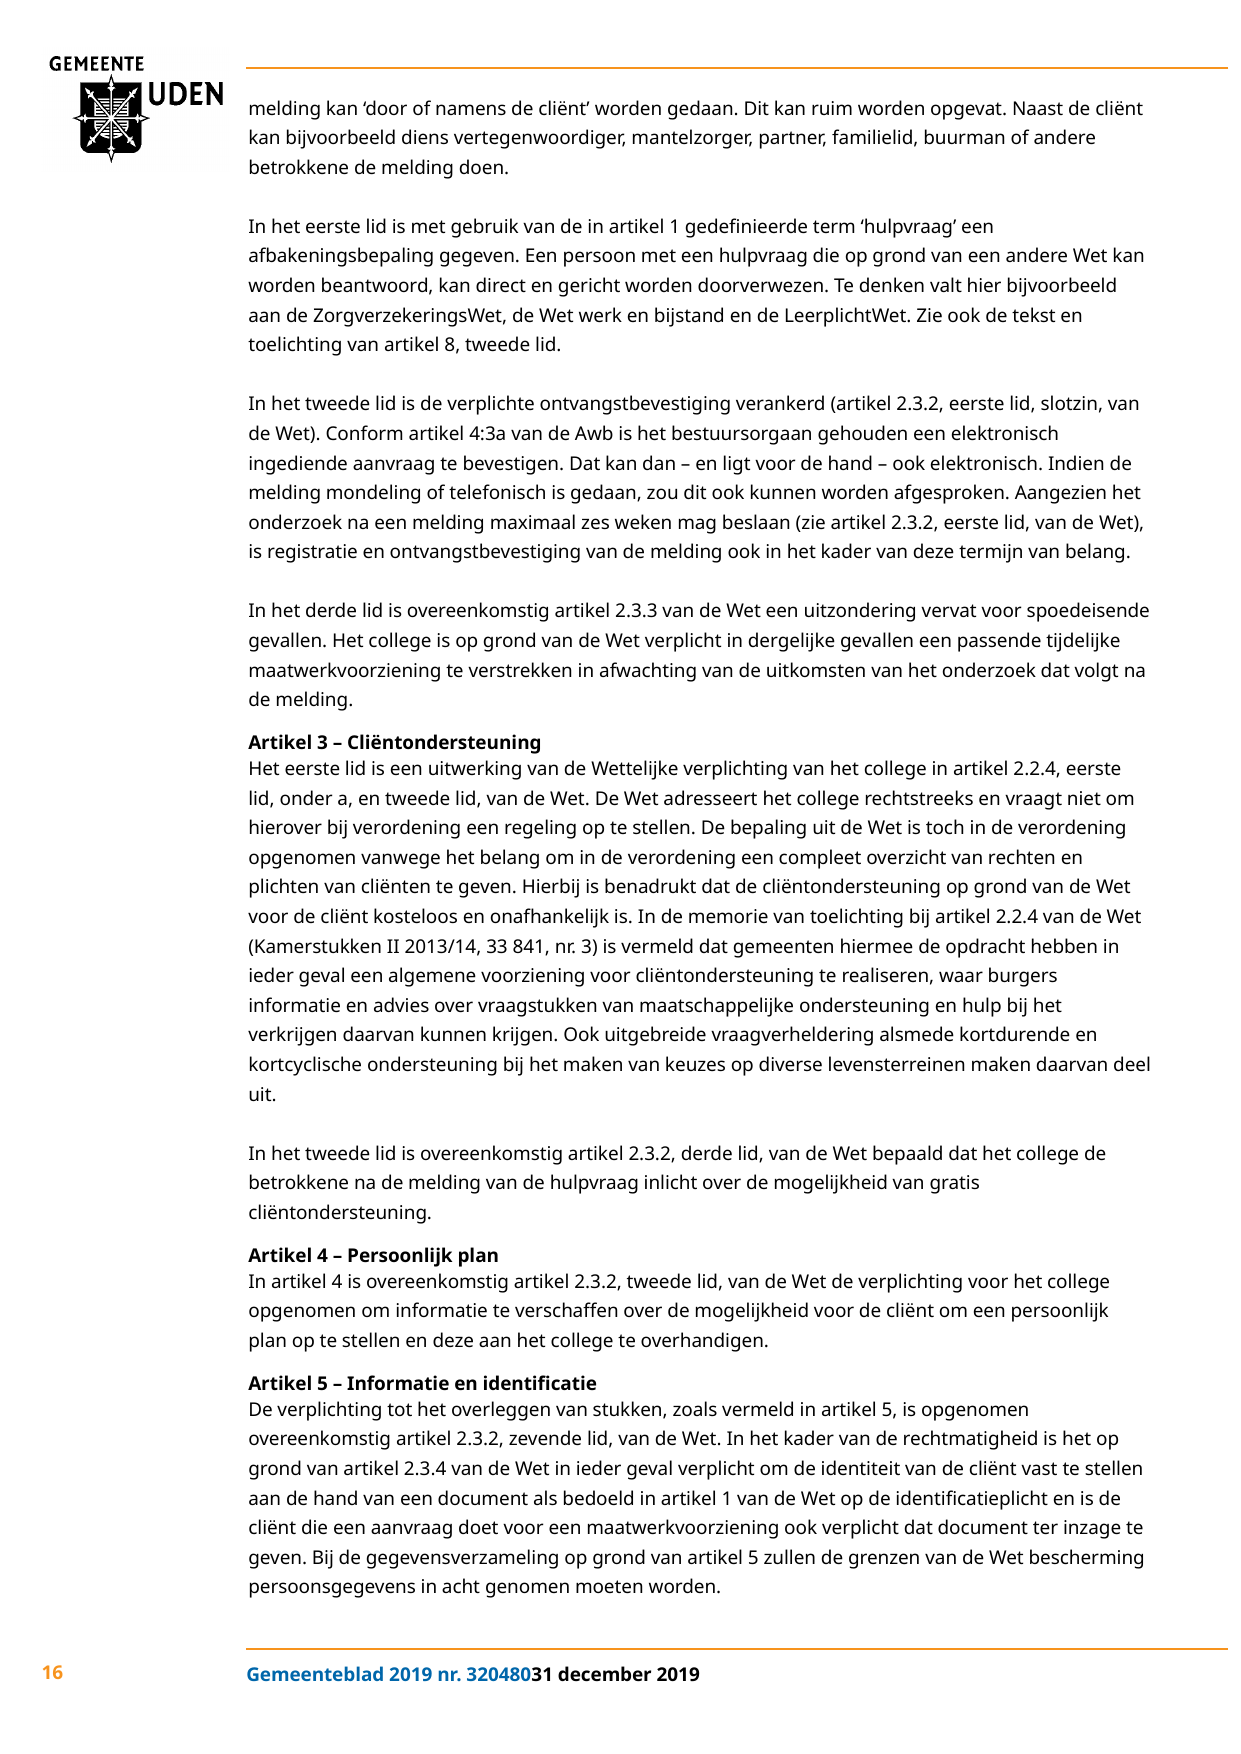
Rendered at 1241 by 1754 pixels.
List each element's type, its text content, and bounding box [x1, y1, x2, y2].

text Het eerste lid is een uitwerking van de Wettelijke verplichting van het college in artikel 2.2.4, eerste lid, onder a, en tweede lid, van de Wet. De Wet adresseert het college rechtstreeks en vraagt niet om hierover bij verordening een regeling op te stellen. De bepaling uit de Wet is toch in de verordening opgenomen vanwege het belang om in de verordening een compleet overzicht van rechten en plichten van cliënten te geven. Hierbij is benadrukt dat de cliëntondersteuning op grond van de Wet voor de cliënt kosteloos en onafhankelijk is. In de memorie van toelichting bij artikel 2.2.4 van de Wet (Kamerstukken II 2013/14, 33 841, nr. 3) is vermeld dat gemeenten hiermee de opdracht hebben in ieder geval een algemene voorziening voor cliëntondersteuning te realiseren, waar burgers informatie en advies over vraagstukken van maatschappelijke ondersteuning en hulp bij het verkrijgen daarvan kunnen krijgen. Ook uitgebreide vraagverheldering alsmede kortdurende en kortcyclische ondersteuning bij het maken van keuzes op diverse levensterreinen maken daarvan deel uit. [248, 755, 1152, 1106]
text In het eerste lid is met gebruik van de in artikel 1 gedefinieerde term ‘hulpvraag’ een afbakeningsbepaling gegeven. Een persoon met een hulpvraag die op grond van een andere Wet kan worden beantwoord, kan direct en gericht worden doorverwezen. Te denken valt hier bijvoorbeeld aan de ZorgverzekeringsWet, de Wet werk en bijstand en de LeerplichtWet. Zie ook de tekst en toelichting van artikel 8, tweede lid. [248, 213, 1152, 357]
text In het tweede lid is de verplichte ontvangstbevestiging verankerd (artikel 2.3.2, eerste lid, slotzin, van de Wet). Conform artikel 4:3a van de Awb is het bestuursorgaan gehouden een elektronisch ingediende aanvraag te bevestigen. Dat kan dan – en ligt voor de hand – ook elektronisch. Indien de melding mondeling of telefonisch is gedaan, zou dit ook kunnen worden afgesproken. Aangezien het onderzoek na een melding maximaal zes weken mag beslaan (zie artikel 2.3.2, eerste lid, van de Wet), is registratie en ontvangstbevestiging van de melding ook in het kader van deze termijn van belang. [248, 391, 1152, 564]
text In het tweede lid is overeenkomstig artikel 2.3.2, derde lid, van de Wet bepaald dat het college de betrokkene na de melding van de hulpvraag inlicht over de mogelijkheid van gratis cliëntondersteuning. [248, 1140, 1152, 1225]
picture [41, 47, 231, 172]
text melding kan ‘door of namens de cliënt’ worden gedaan. Dit kan ruim worden opgevat. Naast de cliënt kan bijvoorbeeld diens vertegenwoordiger, mantelzorger, partner, familielid, buurman of andere betrokkene de melding doen. [248, 95, 1152, 180]
text Artikel 5 – Informatie en identificatie [248, 1370, 1152, 1396]
text Artikel 3 – Cliëntondersteuning [248, 729, 1152, 755]
text In artikel 4 is overeenkomstig artikel 2.3.2, tweede lid, van de Wet de verplichting voor het college opgenomen om informatie te verschaffen over de mogelijkheid voor de cliënt om een persoonlijk plan op te stellen en deze aan het college te overhandigen. [248, 1268, 1152, 1353]
text De verplichting tot het overleggen van stukken, zoals vermeld in artikel 5, is opgenomen overeenkomstig artikel 2.3.2, zevende lid, van de Wet. In het kader van de rechtmatigheid is het op grond van artikel 2.3.4 van de Wet in ieder geval verplicht om de identiteit van de cliënt vast te stellen aan de hand van een document als bedoeld in artikel 1 van de Wet op de identificatieplicht en is de cliënt die een aanvraag doet voor een maatwerkvoorziening ook verplicht dat document ter inzage te geven. Bij de gegevensverzameling op grond van artikel 5 zullen de grenzen van de Wet bescherming persoonsgegevens in acht genomen moeten worden. [248, 1396, 1152, 1599]
text In het derde lid is overeenkomstig artikel 2.3.3 van de Wet een uitzondering vervat voor spoedeisende gevallen. Het college is op grond van de Wet verplicht in dergelijke gevallen een passende tijdelijke maatwerkvoorziening te verstrekken in afwachting van de uitkomsten van het onderzoek dat volgt na de melding. [248, 598, 1152, 712]
text Artikel 4 – Persoonlijk plan [248, 1242, 1152, 1268]
